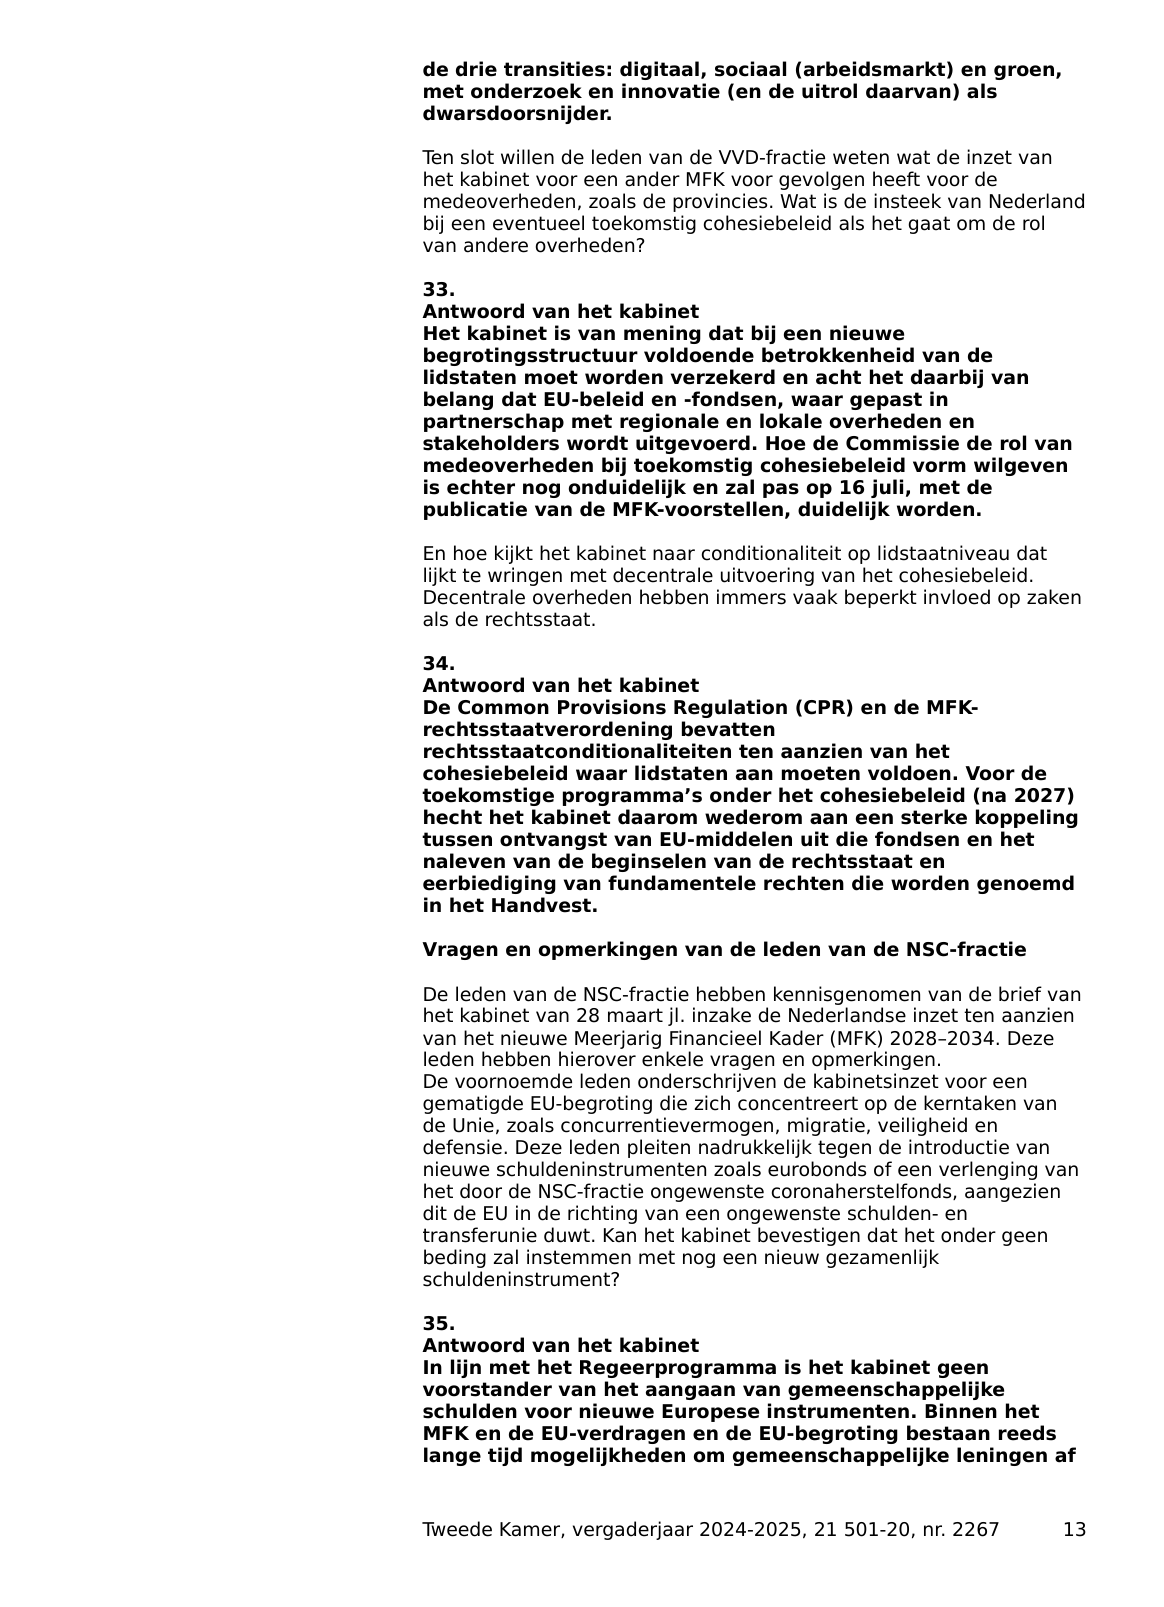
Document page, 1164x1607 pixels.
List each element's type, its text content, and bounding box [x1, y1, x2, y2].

text Ten slot willen de leden van de VVD-fractie weten wat de inzet van het kabinet voor een ander MFK voor gevolgen heeft voor de medeoverheden, zoals de provincies. Wat is de insteek van Nederland bij een eventueel toekomstig cohesiebeleid als het gaat om de rol van andere overheden? [422, 147, 1087, 257]
text de drie transities: digitaal, sociaal (arbeidsmarkt) en groen, met onderzoek en innovatie (en de uitrol daarvan) als dwarsdoorsnijder. [422, 59, 1087, 125]
text De voornoemde leden onderschrijven de kabinetsinzet voor een gematigde EU-begroting die zich concentreert op de kerntaken van de Unie, zoals concurrentievermogen, migratie, veiligheid en defensie. Deze leden pleiten nadrukkelijk tegen de introductie van nieuwe schuldeninstrumenten zoals eurobonds of een verlenging van het door de NSC-fractie ongewenste coronaherstelfonds, aangezien dit de EU in de richting van een ongewenste schulden- en transferunie duwt. Kan het kabinet bevestigen dat het onder geen beding zal instemmen met nog een nieuw gezamenlijk schuldeninstrument? [422, 1071, 1087, 1291]
text En hoe kijkt het kabinet naar conditionaliteit op lidstaatniveau dat lijkt te wringen met decentrale uitvoering van het cohesiebeleid. Decentrale overheden hebben immers vaak beperkt invloed op zaken als de rechtsstaat. [422, 543, 1087, 631]
text 33. [422, 279, 1087, 301]
text Het kabinet is van mening dat bij een nieuwe begrotingsstructuur voldoende betrokkenheid van de lidstaten moet worden verzekerd en acht het daarbij van belang dat EU-beleid en -fondsen, waar gepast in partnerschap met regionale en lokale overheden en stakeholders wordt uitgevoerd. Hoe de Commissie de rol van medeoverheden bij toekomstig cohesiebeleid vorm wilgeven is echter nog onduidelijk en zal pas op 16 juli, met de publicatie van de MFK-voorstellen, duidelijk worden. [422, 323, 1087, 521]
text 35. [422, 1313, 1087, 1335]
text In lijn met het Regeerprogramma is het kabinet geen voorstander van het aangaan van gemeenschappelijke schulden voor nieuwe Europese instrumenten. Binnen het MFK en de EU-verdragen en de EU-begroting bestaan reeds lange tijd mogelijkheden om gemeenschappelijke leningen af [422, 1357, 1087, 1467]
text Antwoord van het kabinet [422, 675, 1087, 697]
text 34. [422, 653, 1087, 675]
subtitle Vragen en opmerkingen van de leden van de NSC-fractie [422, 939, 1087, 961]
text Antwoord van het kabinet [422, 301, 1087, 323]
text Antwoord van het kabinet [422, 1335, 1087, 1357]
text De Common Provisions Regulation (CPR) en de MFK-rechtsstaatverordening bevatten rechtsstaatconditionaliteiten ten aanzien van het cohesiebeleid waar lidstaten aan moeten voldoen. Voor de toekomstige programma’s onder het cohesiebeleid (na 2027) hecht het kabinet daarom wederom aan een sterke koppeling tussen ontvangst van EU-middelen uit die fondsen en het naleven van de beginselen van de rechtsstaat en eerbiediging van fundamentele rechten die worden genoemd in het Handvest. [422, 697, 1087, 917]
text De leden van de NSC-fractie hebben kennisgenomen van de brief van het kabinet van 28 maart jl. inzake de Nederlandse inzet ten aanzien van het nieuwe Meerjarig Financieel Kader (MFK) 2028–2034. Deze leden hebben hierover enkele vragen en opmerkingen. [422, 983, 1087, 1071]
